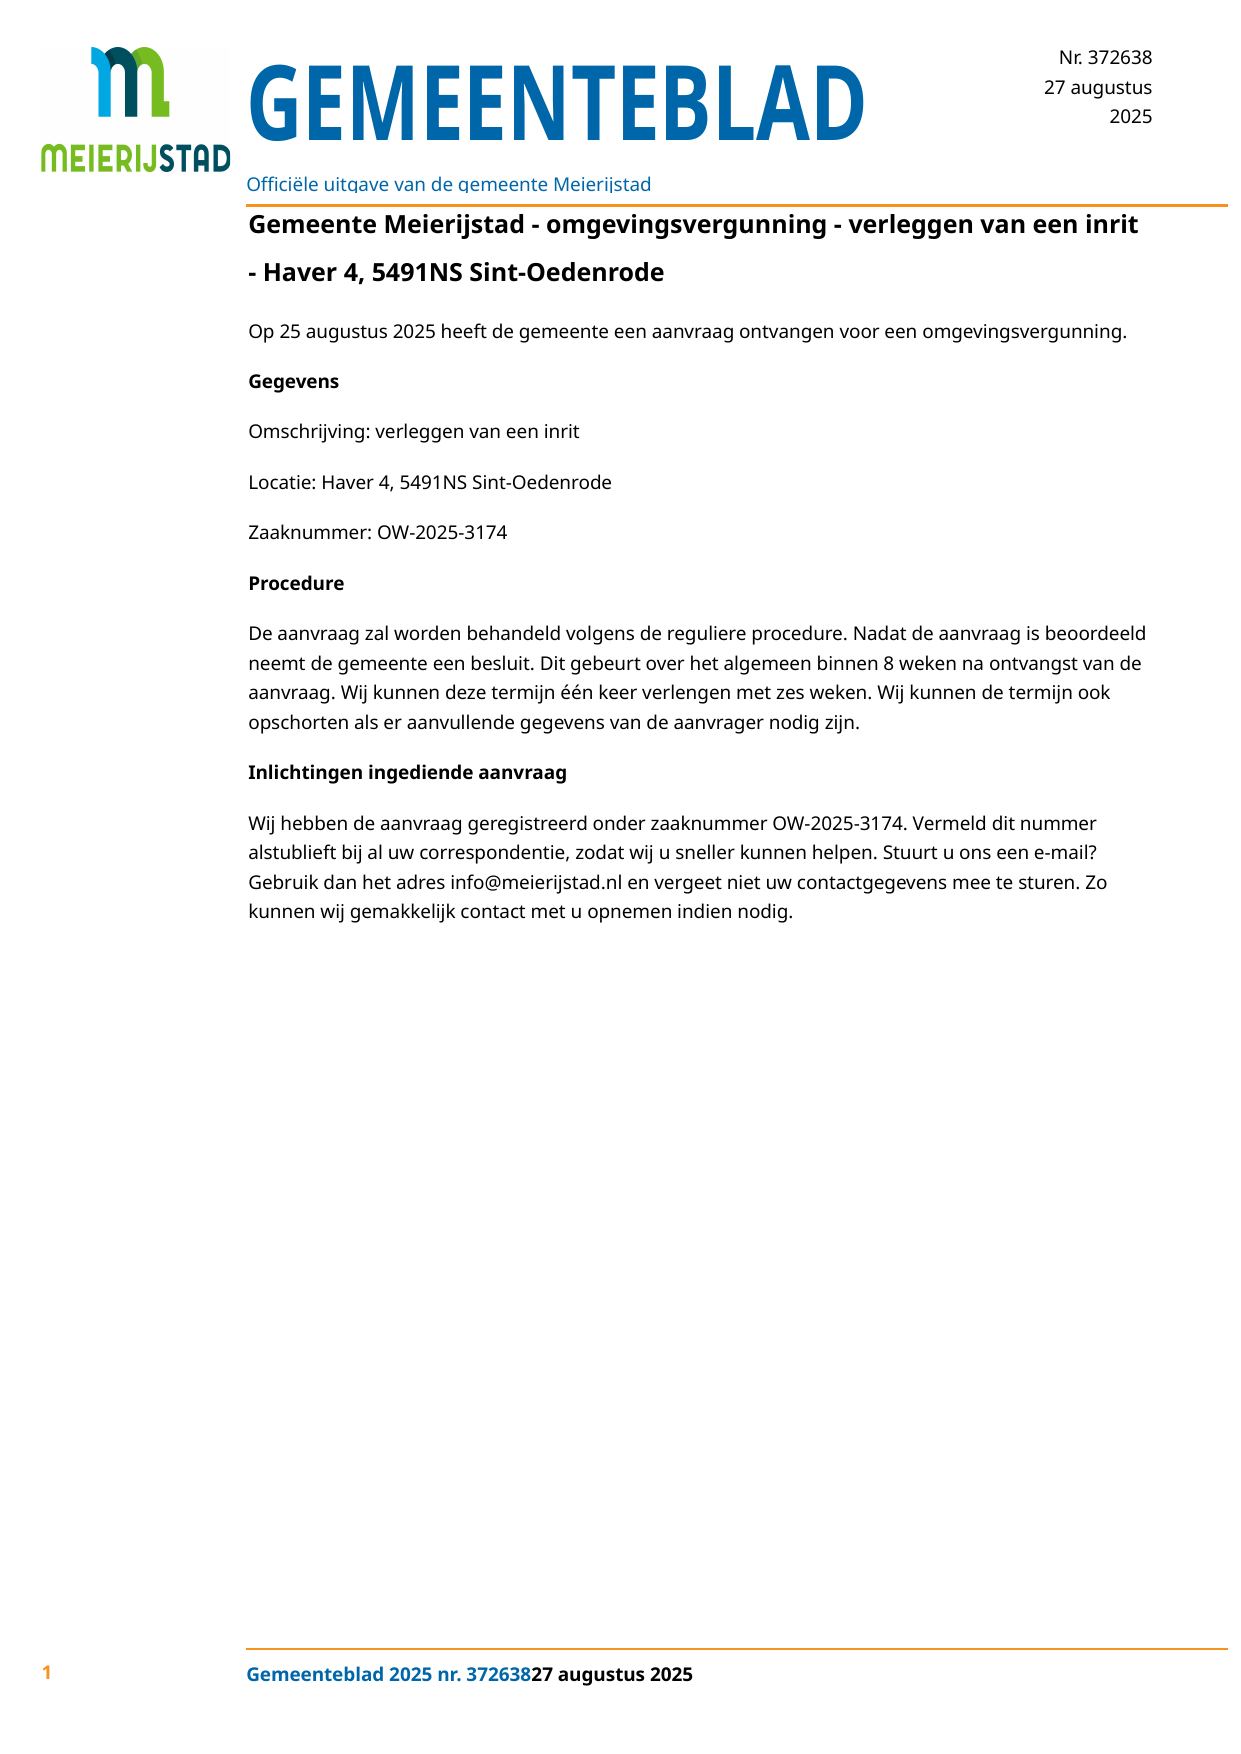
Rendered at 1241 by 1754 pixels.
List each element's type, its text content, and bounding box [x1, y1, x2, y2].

text Zaaknummer: OW-2025-3174 [248, 519, 1152, 545]
text Wij hebben de aanvraag geregistreerd onder zaaknummer OW-2025-3174. Vermeld dit nummer alstublieft bij al uw correspondentie, zodat wij u sneller kunnen helpen. Stuurt u ons een e-mail? Gebruik dan het adres info@meierijstad.nl en vergeet niet uw contactgegevens mee te sturen. Zo kunnen wij gemakkelijk contact met u opnemen indien nodig. [248, 810, 1152, 924]
text Gegevens [248, 368, 1152, 394]
text Inlichtingen ingediende aanvraag [248, 759, 1152, 785]
text De aanvraag zal worden behandeld volgens de reguliere procedure. Nadat de aanvraag is beoordeeld neemt de gemeente een besluit. Dit gebeurt over het algemeen binnen 8 weken na ontvangst van de aanvraag. Wij kunnen deze termijn één keer verlengen met zes weken. Wij kunnen de termijn ook opschorten als er aanvullende gegevens van de aanvrager nodig zijn. [248, 620, 1152, 735]
picture [41, 47, 231, 172]
text Op 25 augustus 2025 heeft de gemeente een aanvraag ontvangen voor een omgevingsvergunning. [248, 318, 1152, 344]
text Procedure [248, 570, 1152, 596]
text Gemeente Meierijstad - omgevingsvergunning - verleggen van een inrit - Haver 4, 5491NS Sint-Oedenrode [248, 207, 1152, 288]
text Omschrijving: verleggen van een inrit [248, 419, 1152, 444]
text Locatie: Haver 4, 5491NS Sint-Oedenrode [248, 469, 1152, 495]
